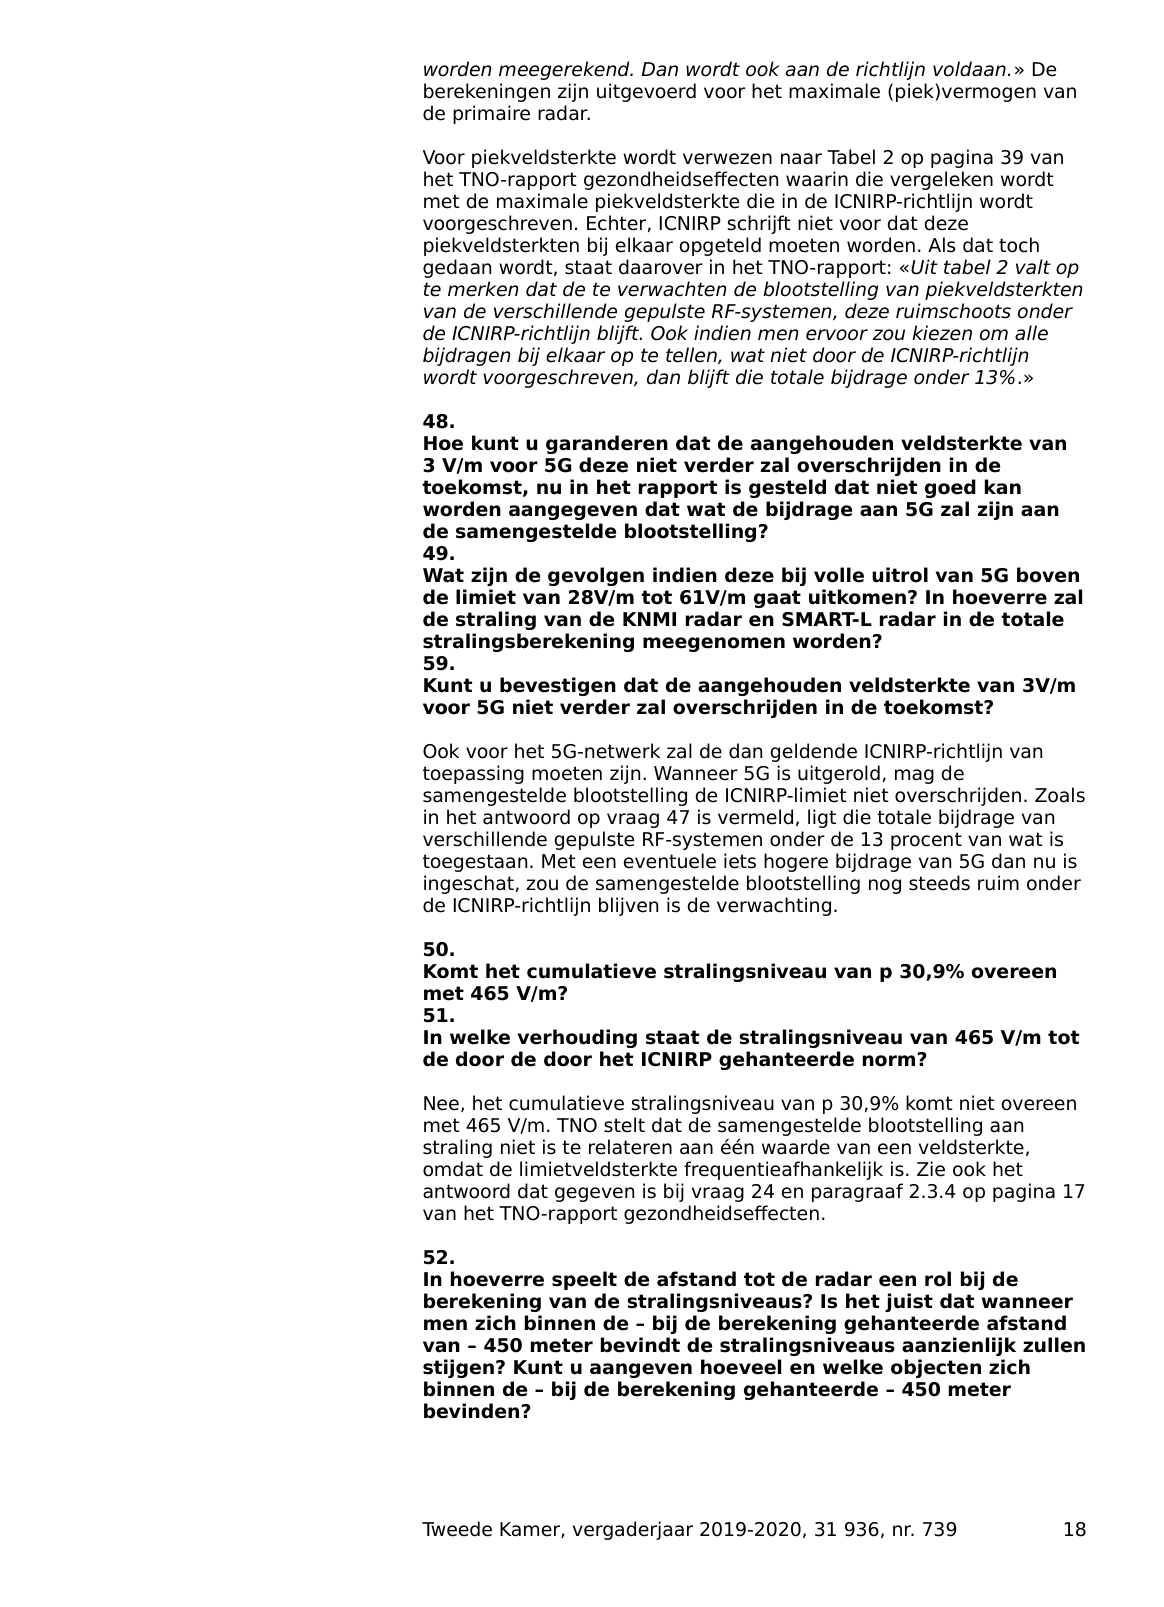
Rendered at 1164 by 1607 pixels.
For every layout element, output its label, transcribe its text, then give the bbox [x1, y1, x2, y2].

text In welke verhouding staat de stralingsniveau van 465 V/m tot de door de door het ICNIRP gehanteerde norm? [422, 1027, 1087, 1071]
text In hoeverre speelt de afstand tot de radar een rol bij de berekening van de stralingsniveaus? Is het juist dat wanneer men zich binnen de – bij de berekening gehanteerde afstand van – 450 meter bevindt de stralingsniveaus aanzienlijk zullen stijgen? Kunt u aangeven hoeveel en welke objecten zich binnen de – bij de berekening gehanteerde – 450 meter bevinden? [422, 1269, 1087, 1423]
text 50. [422, 939, 1087, 961]
text Komt het cumulatieve stralingsniveau van p 30,9% overeen met 465 V/m? [422, 961, 1087, 1005]
text Kunt u bevestigen dat de aangehouden veldsterkte van 3V/m voor 5G niet verder zal overschrijden in de toekomst? [422, 675, 1087, 719]
text worden meegerekend. Dan wordt ook aan de richtlijn voldaan.» De berekeningen zijn uitgevoerd voor het maximale (piek)vermogen van de primaire radar. [422, 59, 1087, 125]
text 49. [422, 543, 1087, 565]
text Wat zijn de gevolgen indien deze bij volle uitrol van 5G boven de limiet van 28V/m tot 61V/m gaat uitkomen? In hoeverre zal de straling van de KNMI radar en SMART-L radar in de totale stralingsberekening meegenomen worden? [422, 565, 1087, 653]
text 52. [422, 1247, 1087, 1269]
text Ook voor het 5G-netwerk zal de dan geldende ICNIRP-richtlijn van toepassing moeten zijn. Wanneer 5G is uitgerold, mag de samengestelde blootstelling de ICNIRP-limiet niet overschrijden. Zoals in het antwoord op vraag 47 is vermeld, ligt die totale bijdrage van verschillende gepulste RF-systemen onder de 13 procent van wat is toegestaan. Met een eventuele iets hogere bijdrage van 5G dan nu is ingeschat, zou de samengestelde blootstelling nog steeds ruim onder de ICNIRP-richtlijn blijven is de verwachting. [422, 741, 1087, 917]
text 59. [422, 653, 1087, 675]
text Nee, het cumulatieve stralingsniveau van p 30,9% komt niet overeen met 465 V/m. TNO stelt dat de samengestelde blootstelling aan straling niet is te relateren aan één waarde van een veldsterkte, omdat de limietveldsterkte frequentieafhankelijk is. Zie ook het antwoord dat gegeven is bij vraag 24 en paragraaf 2.3.4 op pagina 17 van het TNO-rapport gezondheidseffecten. [422, 1093, 1087, 1225]
text Hoe kunt u garanderen dat de aangehouden veldsterkte van 3 V/m voor 5G deze niet verder zal overschrijden in de toekomst, nu in het rapport is gesteld dat niet goed kan worden aangegeven dat wat de bijdrage aan 5G zal zijn aan de samengestelde blootstelling? [422, 433, 1087, 543]
text 51. [422, 1005, 1087, 1027]
text 48. [422, 411, 1087, 433]
text Voor piekveldsterkte wordt verwezen naar Tabel 2 op pagina 39 van het TNO-rapport gezondheidseffecten waarin die vergeleken wordt met de maximale piekveldsterkte die in de ICNIRP-richtlijn wordt voorgeschreven. Echter, ICNIRP schrijft niet voor dat deze piekveldsterkten bij elkaar opgeteld moeten worden. Als dat toch gedaan wordt, staat daarover in het TNO-rapport: «Uit tabel 2 valt op te merken dat de te verwachten de blootstelling van piekveldsterkten van de verschillende gepulste RF-systemen, deze ruimschoots onder de ICNIRP-richtlijn blijft. Ook indien men ervoor zou kiezen om alle bijdragen bij elkaar op te tellen, wat niet door de ICNIRP-richtlijn wordt voorgeschreven, dan blijft die totale bijdrage onder 13%.» [422, 147, 1087, 389]
